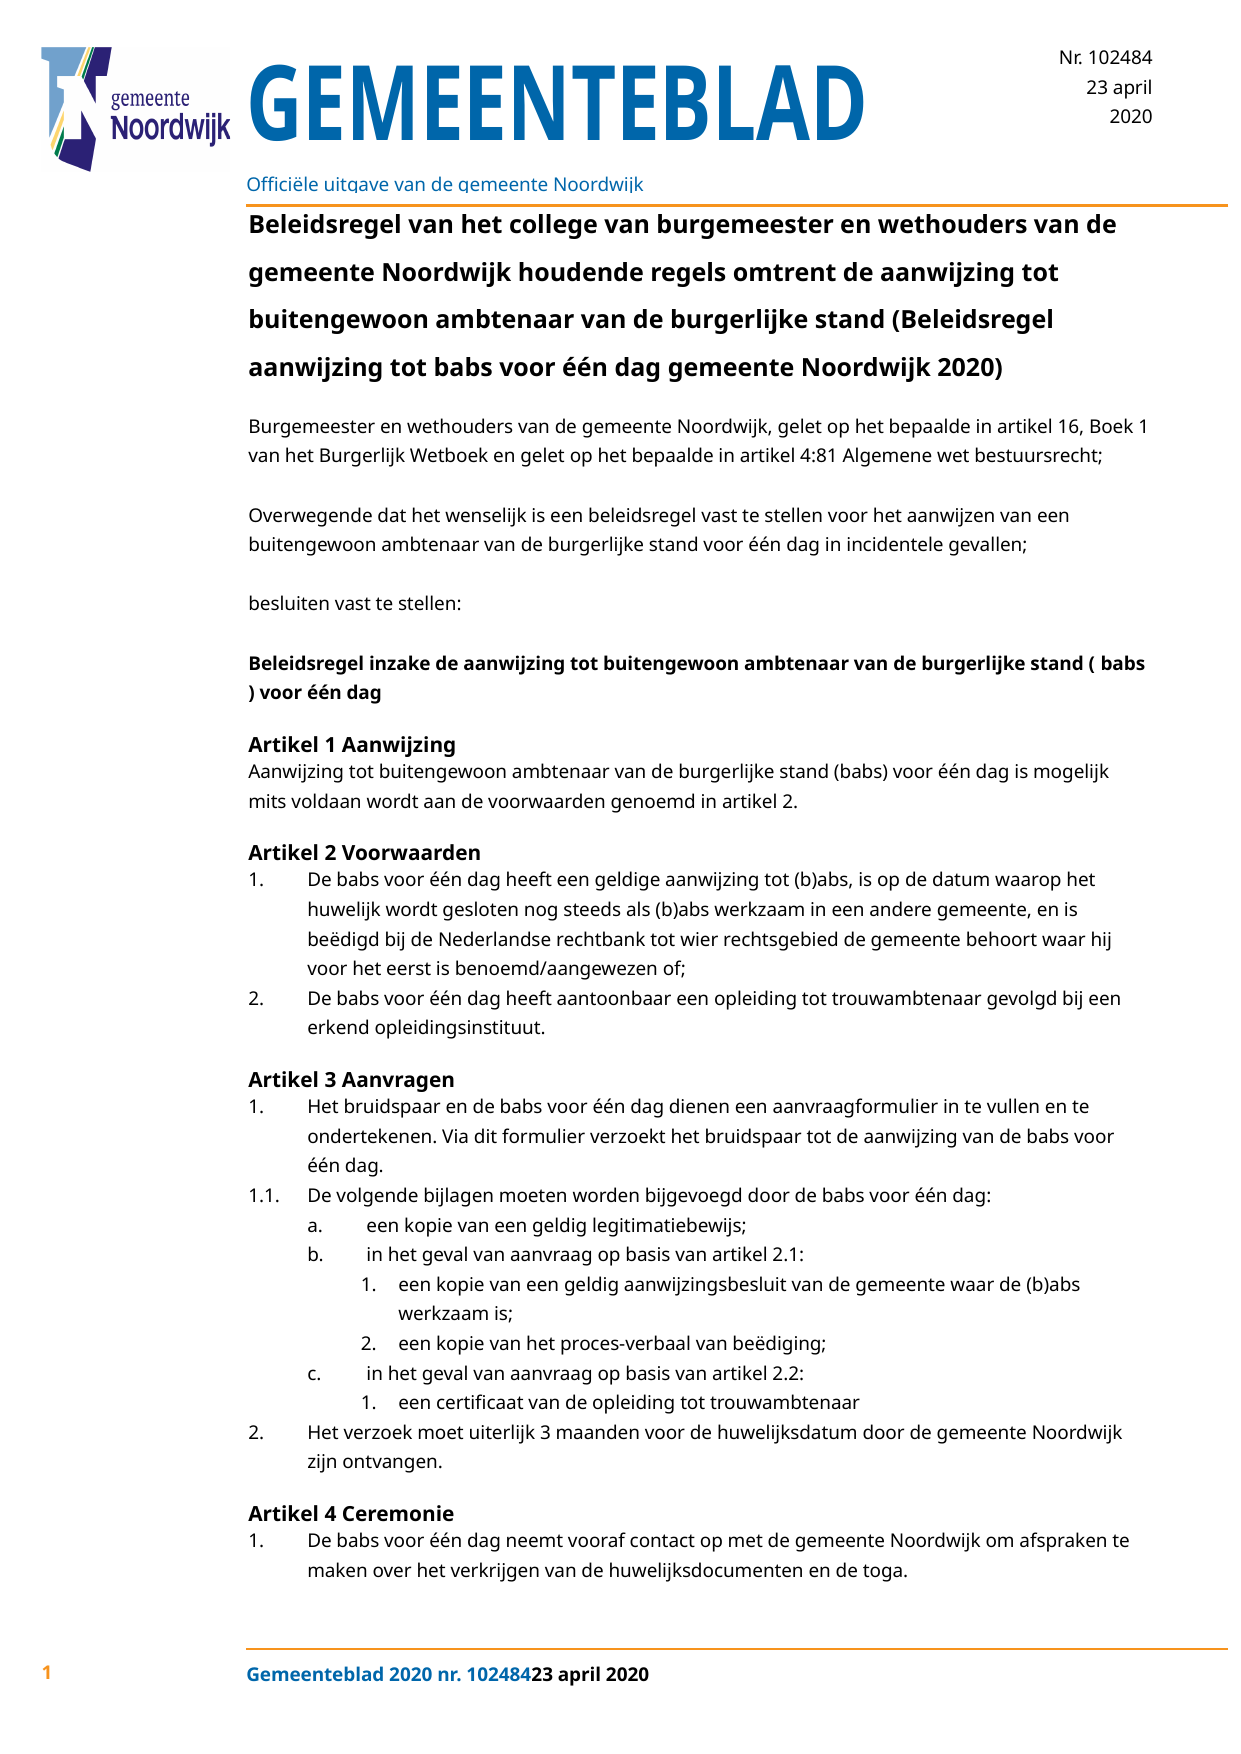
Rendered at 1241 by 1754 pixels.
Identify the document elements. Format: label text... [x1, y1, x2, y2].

text besluiten vast te stellen: [248, 591, 1152, 616]
list Het verzoek moet uiterlijk 3 maanden voor de huwelijksdatum door de gemeente Noordwijk zijn ontvangen. [248, 1419, 1152, 1474]
picture [41, 47, 231, 172]
text Artikel 3 Aanvragen [248, 1065, 1152, 1093]
text Beleidsregel inzake de aanwijzing tot buitengewoon ambtenaar van de burgerlijke stand ( babs ) voor één dag [248, 650, 1152, 705]
text Overwegende dat het wenselijk is een beleidsregel vast te stellen voor het aanwijzen van een buitengewoon ambtenaar van de burgerlijke stand voor één dag in incidentele gevallen; [248, 502, 1152, 557]
list een certificaat van de opleiding tot trouwambtenaar [361, 1389, 1152, 1415]
text Burgemeester en wethouders van de gemeente Noordwijk, gelet op het bepaalde in artikel 16, Boek 1 van het Burgerlijk Wetboek en gelet op het bepaalde in artikel 4:81 Algemene wet bestuursrecht; [248, 413, 1152, 468]
list een kopie van een geldig aanwijzingsbesluit van de gemeente waar de (b)abs werkzaam is; [361, 1271, 1152, 1326]
list in het geval van aanvraag op basis van artikel 2.2: [307, 1360, 1152, 1385]
text Aanwijzing tot buitengewoon ambtenaar van de burgerlijke stand (babs) voor één dag is mogelijk mits voldaan wordt aan de voorwaarden genoemd in artikel 2. [248, 758, 1152, 813]
list in het geval van aanvraag op basis van artikel 2.1: [307, 1241, 1152, 1267]
text Artikel 1 Aanwijzing [248, 730, 1152, 758]
list een kopie van het proces-verbaal van beëdiging; [361, 1330, 1152, 1356]
list De volgende bijlagen moeten worden bijgevoegd door de babs voor één dag: [248, 1182, 1152, 1208]
list De babs voor één dag heeft een geldige aanwijzing tot (b)abs, is op de datum waarop het huwelijk wordt gesloten nog steeds als (b)abs werkzaam in een andere gemeente, en is beëdigd bij de Nederlandse rechtbank tot wier rechtsgebied de gemeente behoort waar hij voor het eerst is benoemd/aangewezen of; [248, 867, 1152, 981]
list Het bruidspaar en de babs voor één dag dienen een aanvraagformulier in te vullen en te ondertekenen. Via dit formulier verzoekt het bruidspaar tot de aanwijzing van de babs voor één dag. [248, 1093, 1152, 1178]
text Artikel 4 Ceremonie [248, 1499, 1152, 1527]
text Beleidsregel van het college van burgemeester en wethouders van de gemeente Noordwijk houdende regels omtrent de aanwijzing tot buitengewoon ambtenaar van de burgerlijke stand (Beleidsregel aanwijzing tot babs voor één dag gemeente Noordwijk 2020) [248, 207, 1152, 384]
list een kopie van een geldig legitimatiebewijs; [307, 1212, 1152, 1237]
list De babs voor één dag neemt vooraf contact op met de gemeente Noordwijk om afspraken te maken over het verkrijgen van de huwelijksdocumenten en de toga. [248, 1527, 1152, 1583]
text Artikel 2 Voorwaarden [248, 838, 1152, 867]
list De babs voor één dag heeft aantoonbaar een opleiding tot trouwambtenaar gevolgd bij een erkend opleidingsinstituut. [248, 985, 1152, 1040]
